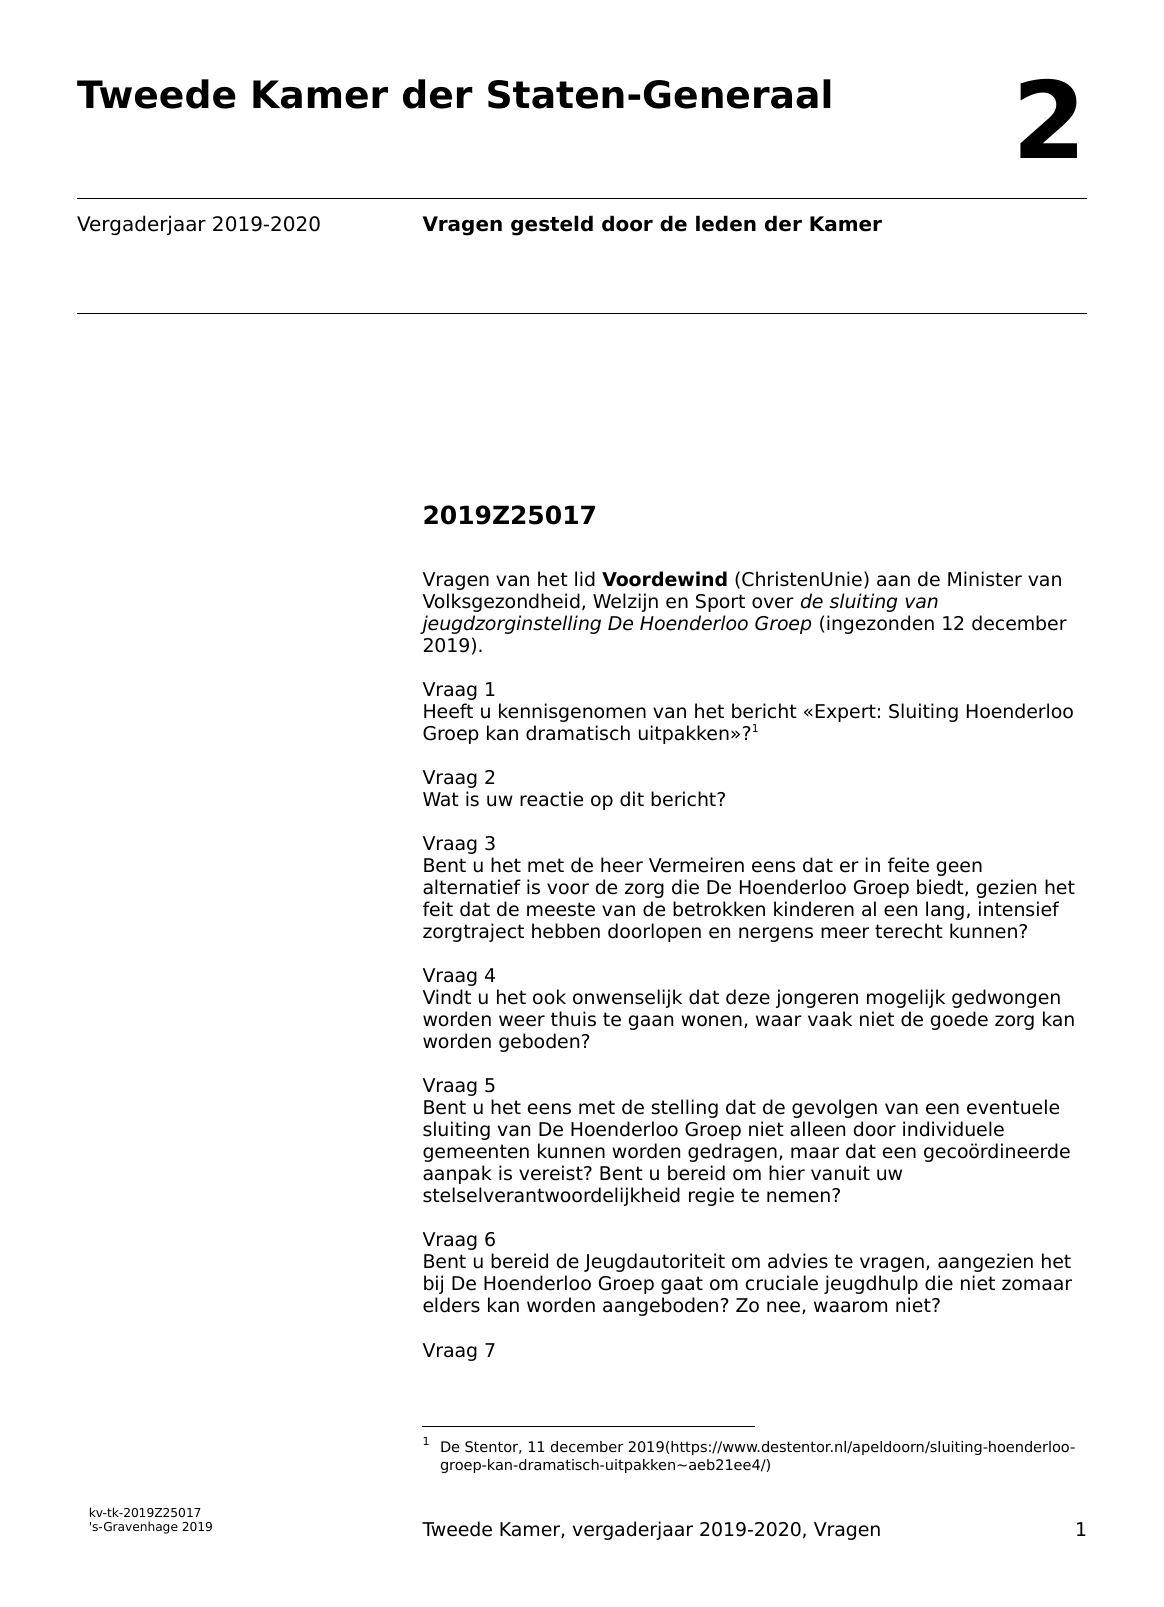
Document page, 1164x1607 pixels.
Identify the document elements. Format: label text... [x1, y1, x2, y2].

text 2019Z25017 [422, 501, 1087, 531]
text Vraag 4 [422, 965, 1087, 987]
text Vragen van het lid Voordewind (ChristenUnie) aan de Minister van Volksgezondheid, Welzijn en Sport over de sluiting van jeugdzorginstelling De Hoenderloo Groep (ingezonden 12 december 2019). [422, 569, 1087, 657]
text kv-tk-2019Z25017 [88, 1506, 323, 1520]
table_cell Vragen gesteld door de leden der Kamer [422, 199, 1087, 313]
text Vraag 6 [422, 1229, 1087, 1251]
text Vraag 2 [422, 767, 1087, 789]
text 's-Gravenhage 2019 [88, 1520, 323, 1534]
text Vraag 3 [422, 833, 1087, 855]
text Vraag 7 [422, 1339, 1087, 1361]
text Wat is uw reactie op dit bericht? [422, 789, 1087, 811]
table_header 2 [886, 59, 1087, 198]
text Bent u het eens met de stelling dat de gevolgen van een eventuele sluiting van De Hoenderloo Groep niet alleen door individuele gemeenten kunnen worden gedragen, maar dat een gecoördineerde aanpak is vereist? Bent u bereid om hier vanuit uw stelselverantwoordelijkheid regie te nemen? [422, 1097, 1087, 1207]
text Vindt u het ook onwenselijk dat deze jongeren mogelijk gedwongen worden weer thuis te gaan wonen, waar vaak niet de goede zorg kan worden geboden? [422, 987, 1087, 1053]
text De Stentor, 11 december 2019(https://www.destentor.nl/apeldoorn/sluiting-hoenderloo-groep-kan-dramatisch-uitpakken~aeb21ee4/) [422, 1435, 1087, 1474]
table_cell Vergaderjaar 2019-2020 [77, 199, 422, 313]
text Vraag 1 [422, 679, 1087, 701]
text Vraag 5 [422, 1075, 1087, 1097]
text Heeft u kennisgenomen van het bericht «Expert: Sluiting Hoenderloo Groep kan dramatisch uitpakken»? [422, 701, 1087, 745]
table_header Tweede Kamer der Staten-Generaal [77, 59, 886, 198]
text Bent u bereid de Jeugdautoriteit om advies te vragen, aangezien het bij De Hoenderloo Groep gaat om cruciale jeugdhulp die niet zomaar elders kan worden aangeboden? Zo nee, waarom niet? [422, 1251, 1087, 1317]
text Bent u het met de heer Vermeiren eens dat er in feite geen alternatief is voor de zorg die De Hoenderloo Groep biedt, gezien het feit dat de meeste van de betrokken kinderen al een lang, intensief zorgtraject hebben doorlopen en nergens meer terecht kunnen? [422, 855, 1087, 943]
